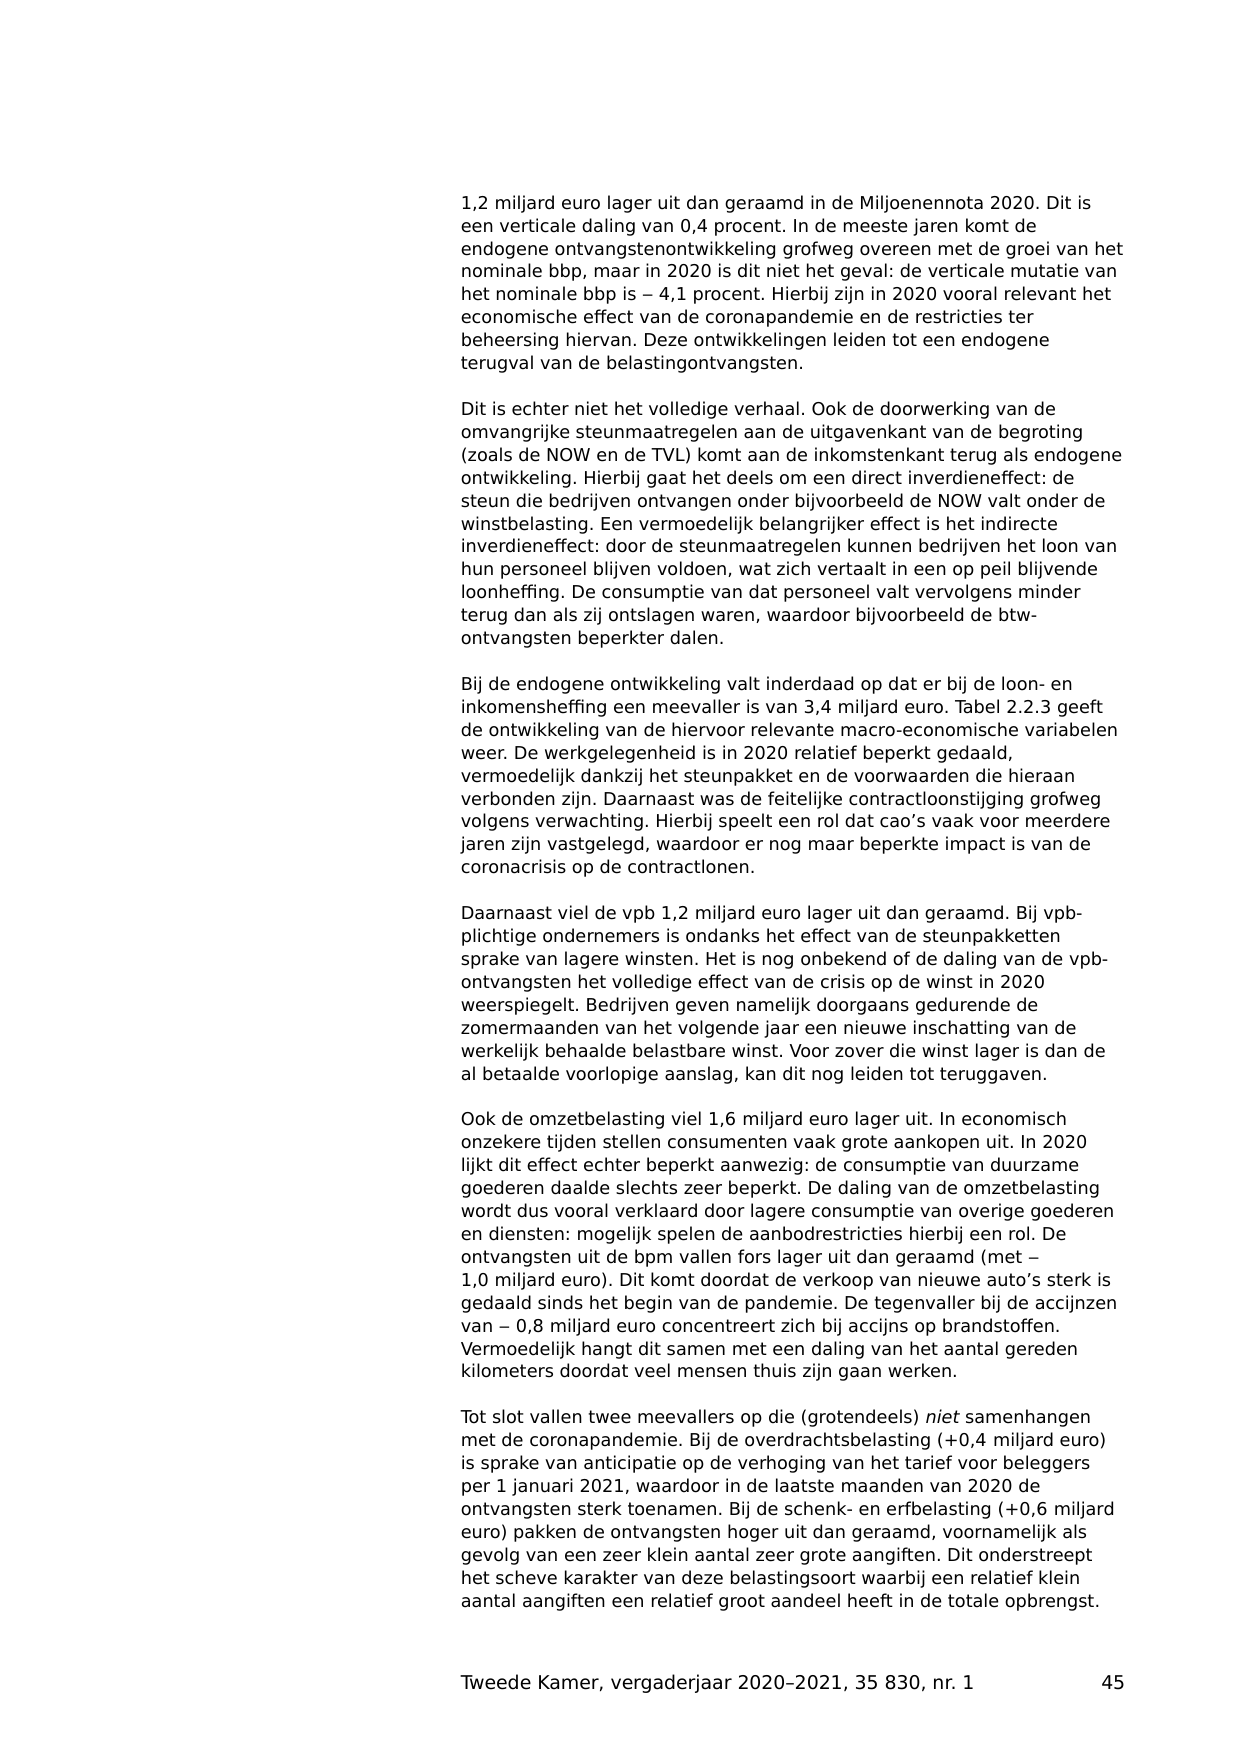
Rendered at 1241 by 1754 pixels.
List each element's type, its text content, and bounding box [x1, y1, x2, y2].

text 1,2 miljard euro lager uit dan geraamd in de Miljoenennota 2020. Dit is een verticale daling van 0,4 procent. In de meeste jaren komt de endogene ontvangstenontwikkeling grofweg overeen met de groei van het nominale bbp, maar in 2020 is dit niet het geval: de verticale mutatie van het nominale bbp is ‒ 4,1 procent. Hierbij zijn in 2020 vooral relevant het economische effect van de coronapandemie en de restricties ter beheersing hiervan. Deze ontwikkelingen leiden tot een endogene terugval van de belastingontvangsten. [461, 191, 1125, 374]
text Ook de omzetbelasting viel 1,6 miljard euro lager uit. In economisch onzekere tijden stellen consumenten vaak grote aankopen uit. In 2020 lijkt dit effect echter beperkt aanwezig: de consumptie van duurzame goederen daalde slechts zeer beperkt. De daling van de omzetbelasting wordt dus vooral verklaard door lagere consumptie van overige goederen en diensten: mogelijk spelen de aanbodrestricties hierbij een rol. De ontvangsten uit de bpm vallen fors lager uit dan geraamd (met ‒ 1,0 miljard euro). Dit komt doordat de verkoop van nieuwe auto’s sterk is gedaald sinds het begin van de pandemie. De tegenvaller bij de accijnzen van ‒ 0,8 miljard euro concentreert zich bij accijns op brandstoffen. Vermoedelijk hangt dit samen met een daling van het aantal gereden kilometers doordat veel mensen thuis zijn gaan werken. [461, 1107, 1125, 1382]
text Dit is echter niet het volledige verhaal. Ook de doorwerking van de omvangrijke steunmaatregelen aan de uitgavenkant van de begroting (zoals de NOW en de TVL) komt aan de inkomstenkant terug als endogene ontwikkeling. Hierbij gaat het deels om een direct inverdieneffect: de steun die bedrijven ontvangen onder bijvoorbeeld de NOW valt onder de winstbelasting. Een vermoedelijk belangrijker effect is het indirecte inverdieneffect: door de steunmaatregelen kunnen bedrijven het loon van hun personeel blijven voldoen, wat zich vertaalt in een op peil blijvende loonheffing. De consumptie van dat personeel valt vervolgens minder terug dan als zij ontslagen waren, waardoor bijvoorbeeld de btw-ontvangsten beperkter dalen. [461, 397, 1125, 649]
text Bij de endogene ontwikkeling valt inderdaad op dat er bij de loon- en inkomensheffing een meevaller is van 3,4 miljard euro. Tabel 2.2.3 geeft de ontwikkeling van de hiervoor relevante macro-economische variabelen weer. De werkgelegenheid is in 2020 relatief beperkt gedaald, vermoedelijk dankzij het steunpakket en de voorwaarden die hieraan verbonden zijn. Daarnaast was de feitelijke contractloonstijging grofweg volgens verwachting. Hierbij speelt een rol dat cao’s vaak voor meerdere jaren zijn vastgelegd, waardoor er nog maar beperkte impact is van de coronacrisis op de contractlonen. [461, 672, 1125, 878]
text Daarnaast viel de vpb 1,2 miljard euro lager uit dan geraamd. Bij vpb-plichtige ondernemers is ondanks het effect van de steunpakketten sprake van lagere winsten. Het is nog onbekend of de daling van de vpb-ontvangsten het volledige effect van de crisis op de winst in 2020 weerspiegelt. Bedrijven geven namelijk doorgaans gedurende de zomermaanden van het volgende jaar een nieuwe inschatting van de werkelijk behaalde belastbare winst. Voor zover die winst lager is dan de al betaalde voorlopige aanslag, kan dit nog leiden tot teruggaven. [461, 901, 1125, 1084]
text Tot slot vallen twee meevallers op die (grotendeels) niet samenhangen met de coronapandemie. Bij de overdrachtsbelasting (+0,4 miljard euro) is sprake van anticipatie op de verhoging van het tarief voor beleggers per 1 januari 2021, waardoor in de laatste maanden van 2020 de ontvangsten sterk toenamen. Bij de schenk- en erfbelasting (+0,6 miljard euro) pakken de ontvangsten hoger uit dan geraamd, voornamelijk als gevolg van een zeer klein aantal zeer grote aangiften. Dit onderstreept het scheve karakter van deze belastingsoort waarbij een relatief klein aantal aangiften een relatief groot aandeel heeft in de totale opbrengst. [461, 1405, 1125, 1612]
